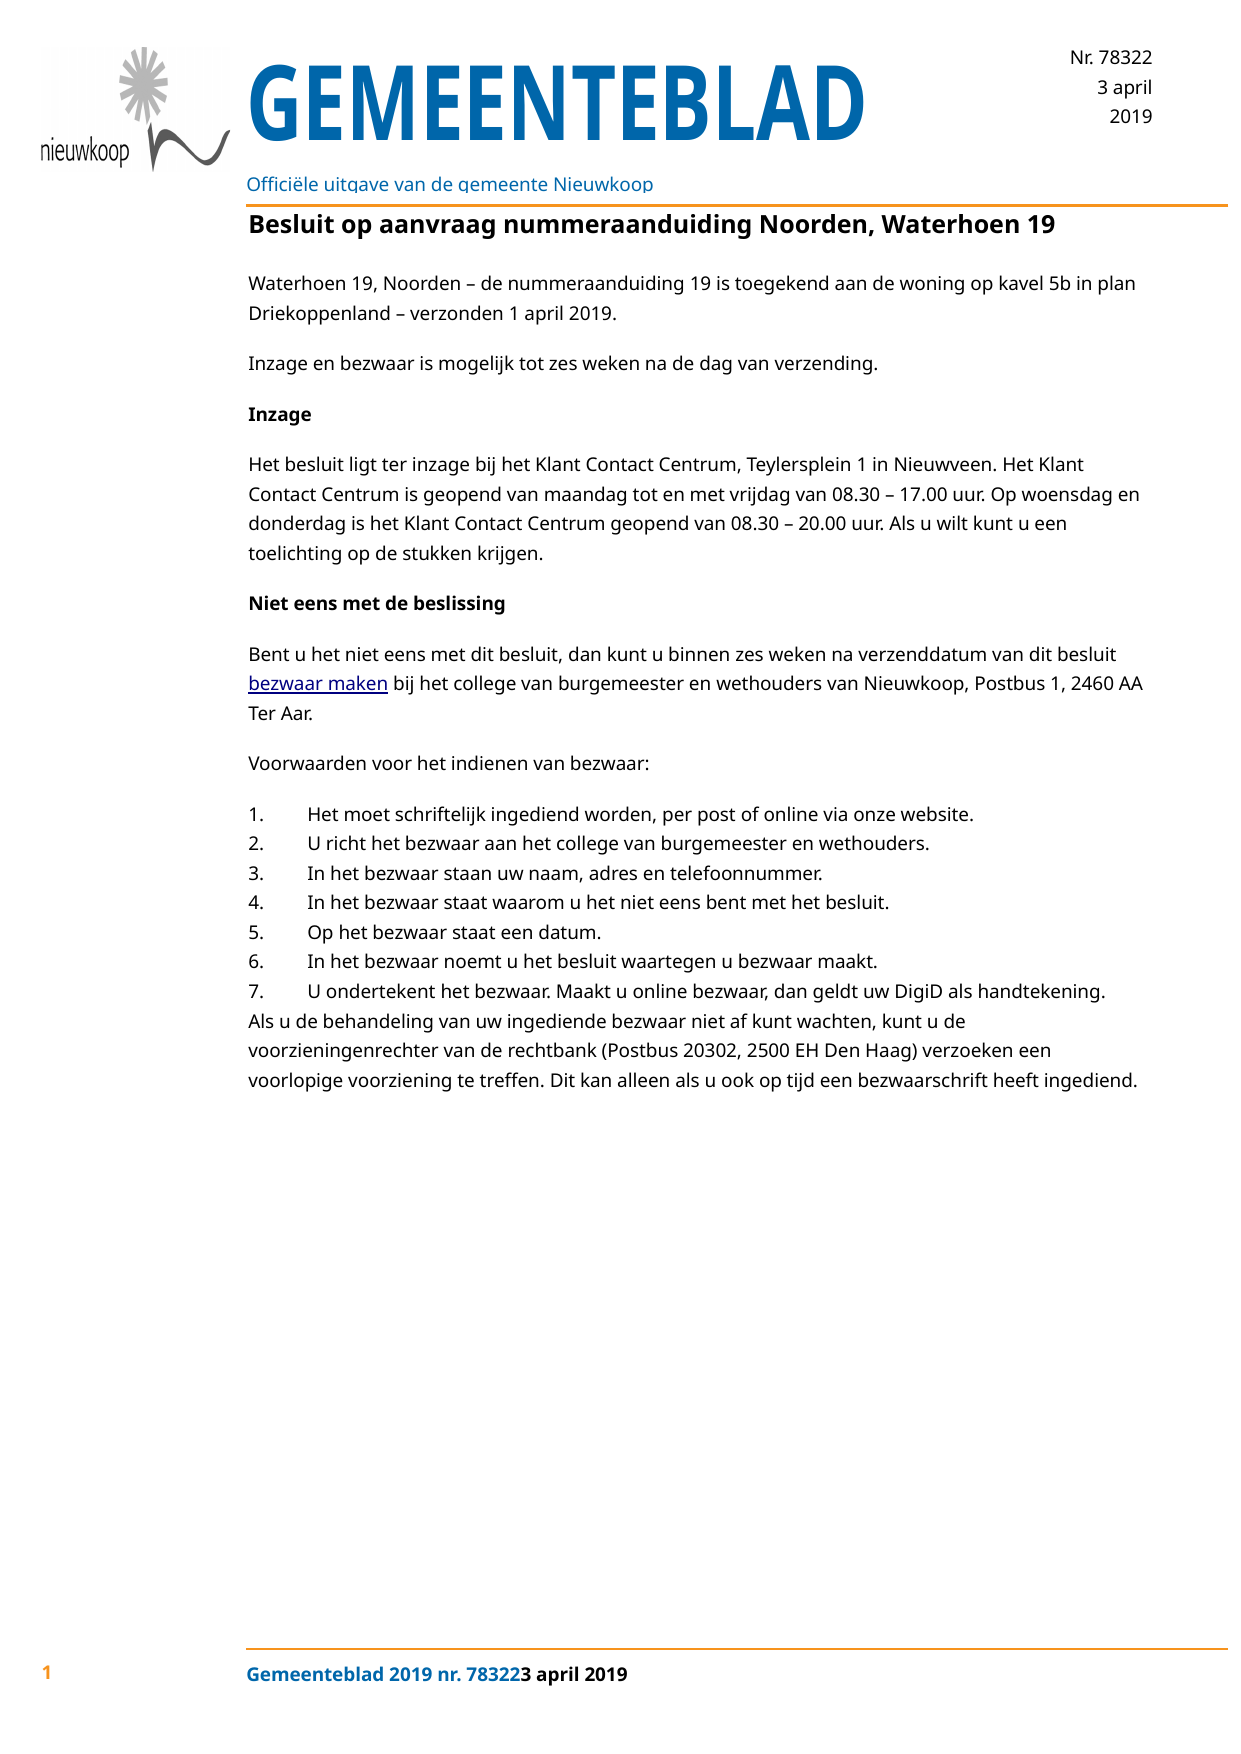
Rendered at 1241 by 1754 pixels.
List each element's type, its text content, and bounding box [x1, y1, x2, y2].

list In het bezwaar staat waarom u het niet eens bent met het besluit. [248, 889, 1152, 915]
text Waterhoen 19, Noorden – de nummeraanduiding 19 is toegekend aan de woning op kavel 5b in plan Driekoppenland – verzonden 1 april 2019. [248, 270, 1152, 326]
text Het besluit ligt ter inzage bij het Klant Contact Centrum, Teylersplein 1 in Nieuwveen. Het Klant Contact Centrum is geopend van maandag tot en met vrijdag van 08.30 – 17.00 uur. Op woensdag en donderdag is het Klant Contact Centrum geopend van 08.30 – 20.00 uur. Als u wilt kunt u een toelichting op de stukken krijgen. [248, 451, 1152, 566]
list In het bezwaar staan uw naam, adres en telefoonnummer. [248, 860, 1152, 886]
list Het moet schriftelijk ingediend worden, per post of online via onze website. [248, 801, 1152, 826]
picture [41, 47, 231, 172]
list Op het bezwaar staat een datum. [248, 919, 1152, 945]
text Als u de behandeling van uw ingediende bezwaar niet af kunt wachten, kunt u de voorzieningenrechter van de rechtbank (Postbus 20302, 2500 EH Den Haag) verzoeken een voorlopige voorziening te treffen. Dit kan alleen als u ook op tijd een bezwaarschrift heeft ingediend. [248, 1008, 1152, 1093]
text Niet eens met de beslissing [248, 590, 1152, 616]
text Inzage [248, 401, 1152, 426]
list U richt het bezwaar aan het college van burgemeester en wethouders. [248, 830, 1152, 856]
text Besluit op aanvraag nummeraanduiding Noorden, Waterhoen 19 [248, 207, 1152, 241]
list In het bezwaar noemt u het besluit waartegen u bezwaar maakt. [248, 949, 1152, 974]
text Voorwaarden voor het indienen van bezwaar: [248, 750, 1152, 776]
text Inzage en bezwaar is mogelijk tot zes weken na de dag van verzending. [248, 350, 1152, 376]
text Bent u het niet eens met dit besluit, dan kunt u binnen zes weken na verzenddatum van dit besluit bezwaar maken bij het college van burgemeester en wethouders van Nieuwkoop, Postbus 1, 2460 AA Ter Aar. [248, 641, 1152, 726]
list U ondertekent het bezwaar. Maakt u online bezwaar, dan geldt uw DigiD als handtekening. [248, 978, 1152, 1004]
